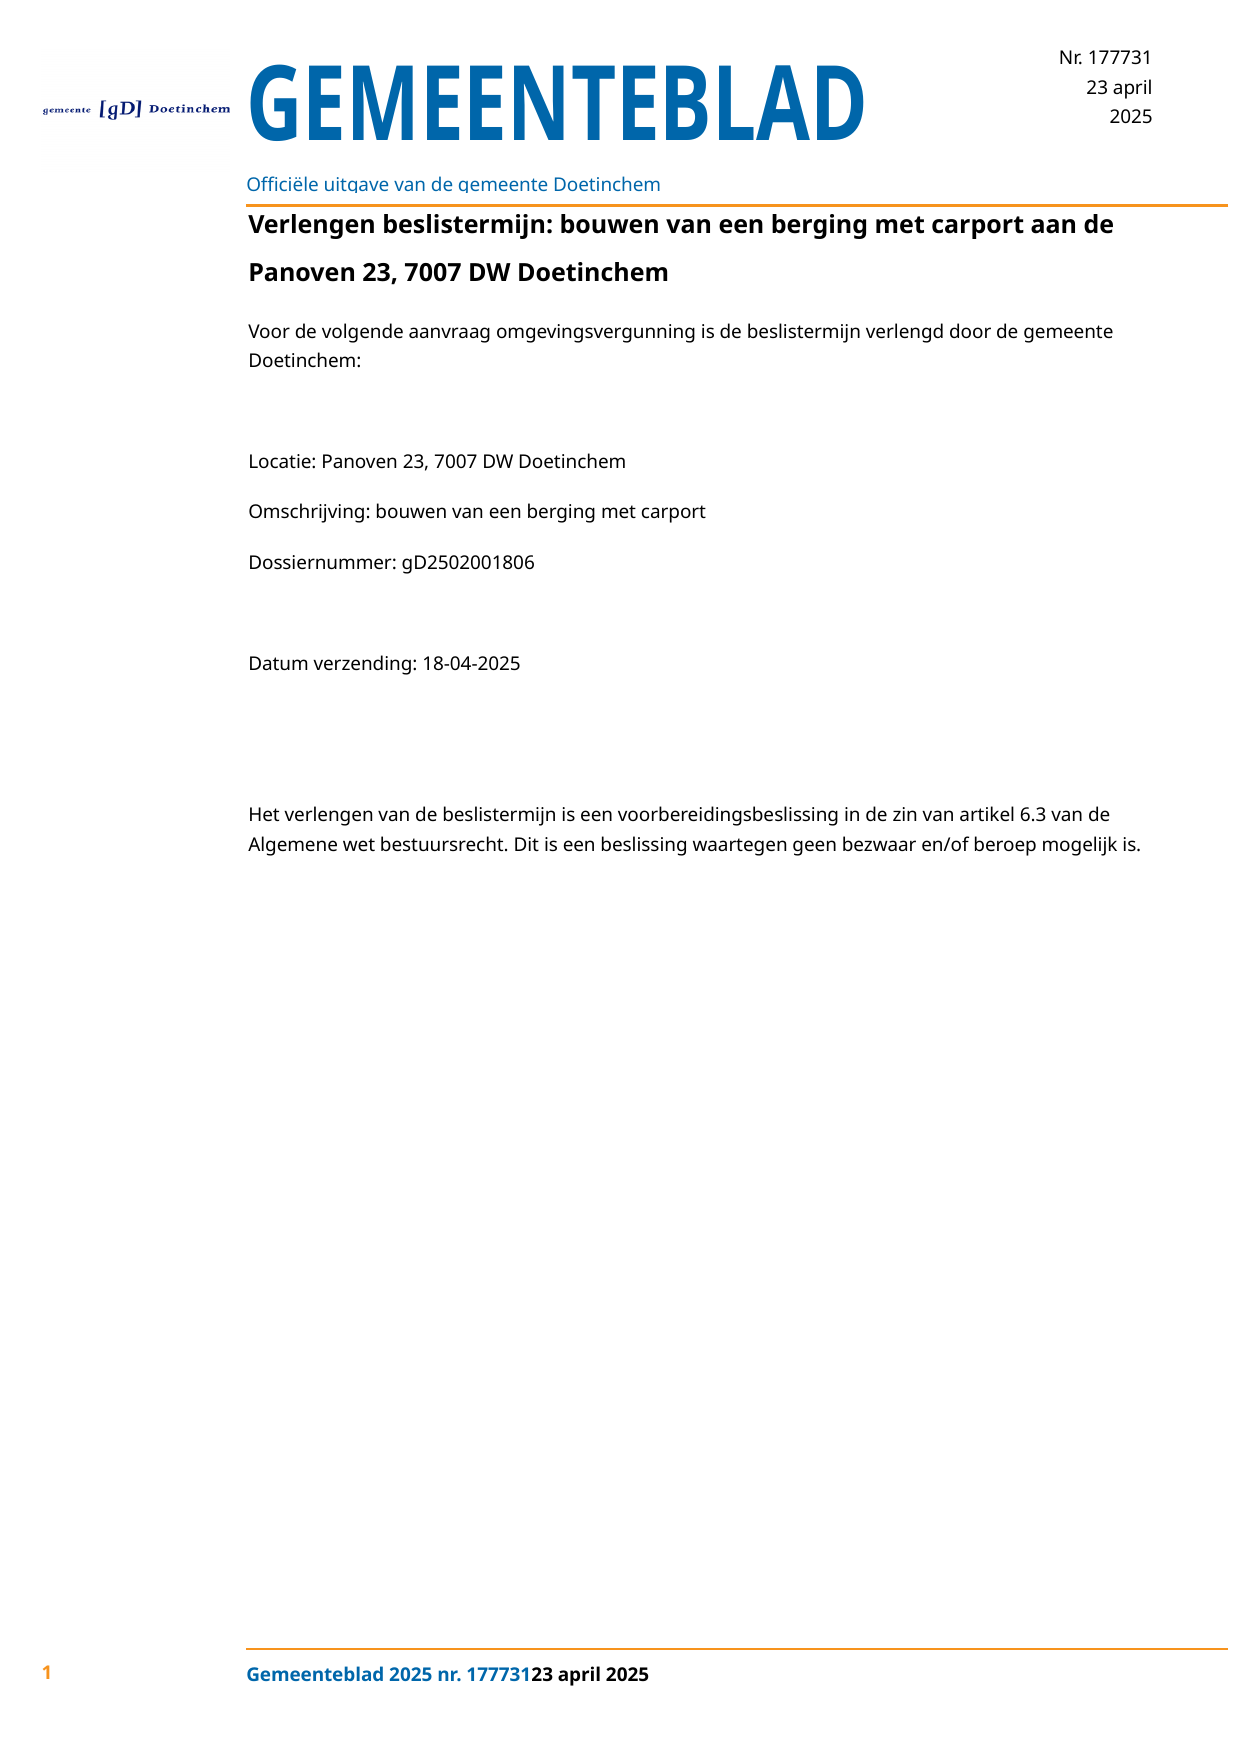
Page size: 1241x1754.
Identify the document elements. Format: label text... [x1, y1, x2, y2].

text Datum verzending: 18-04-2025 [248, 650, 1152, 676]
text Omschrijving: bouwen van een berging met carport [248, 499, 1152, 524]
picture [41, 47, 231, 172]
text Verlengen beslistermijn: bouwen van een berging met carport aan de Panoven 23, 7007 DW Doetinchem [248, 207, 1152, 288]
text Het verlengen van de beslistermijn is een voorbereidingsbeslissing in de zin van artikel 6.3 van de Algemene wet bestuursrecht. Dit is een beslissing waartegen geen bezwaar en/of beroep mogelijk is. [248, 801, 1152, 857]
text Locatie: Panoven 23, 7007 DW Doetinchem [248, 448, 1152, 474]
text Voor de volgende aanvraag omgevingsvergunning is de beslistermijn verlengd door de gemeente Doetinchem: [248, 318, 1152, 373]
text Dossiernummer: gD2502001806 [248, 549, 1152, 575]
